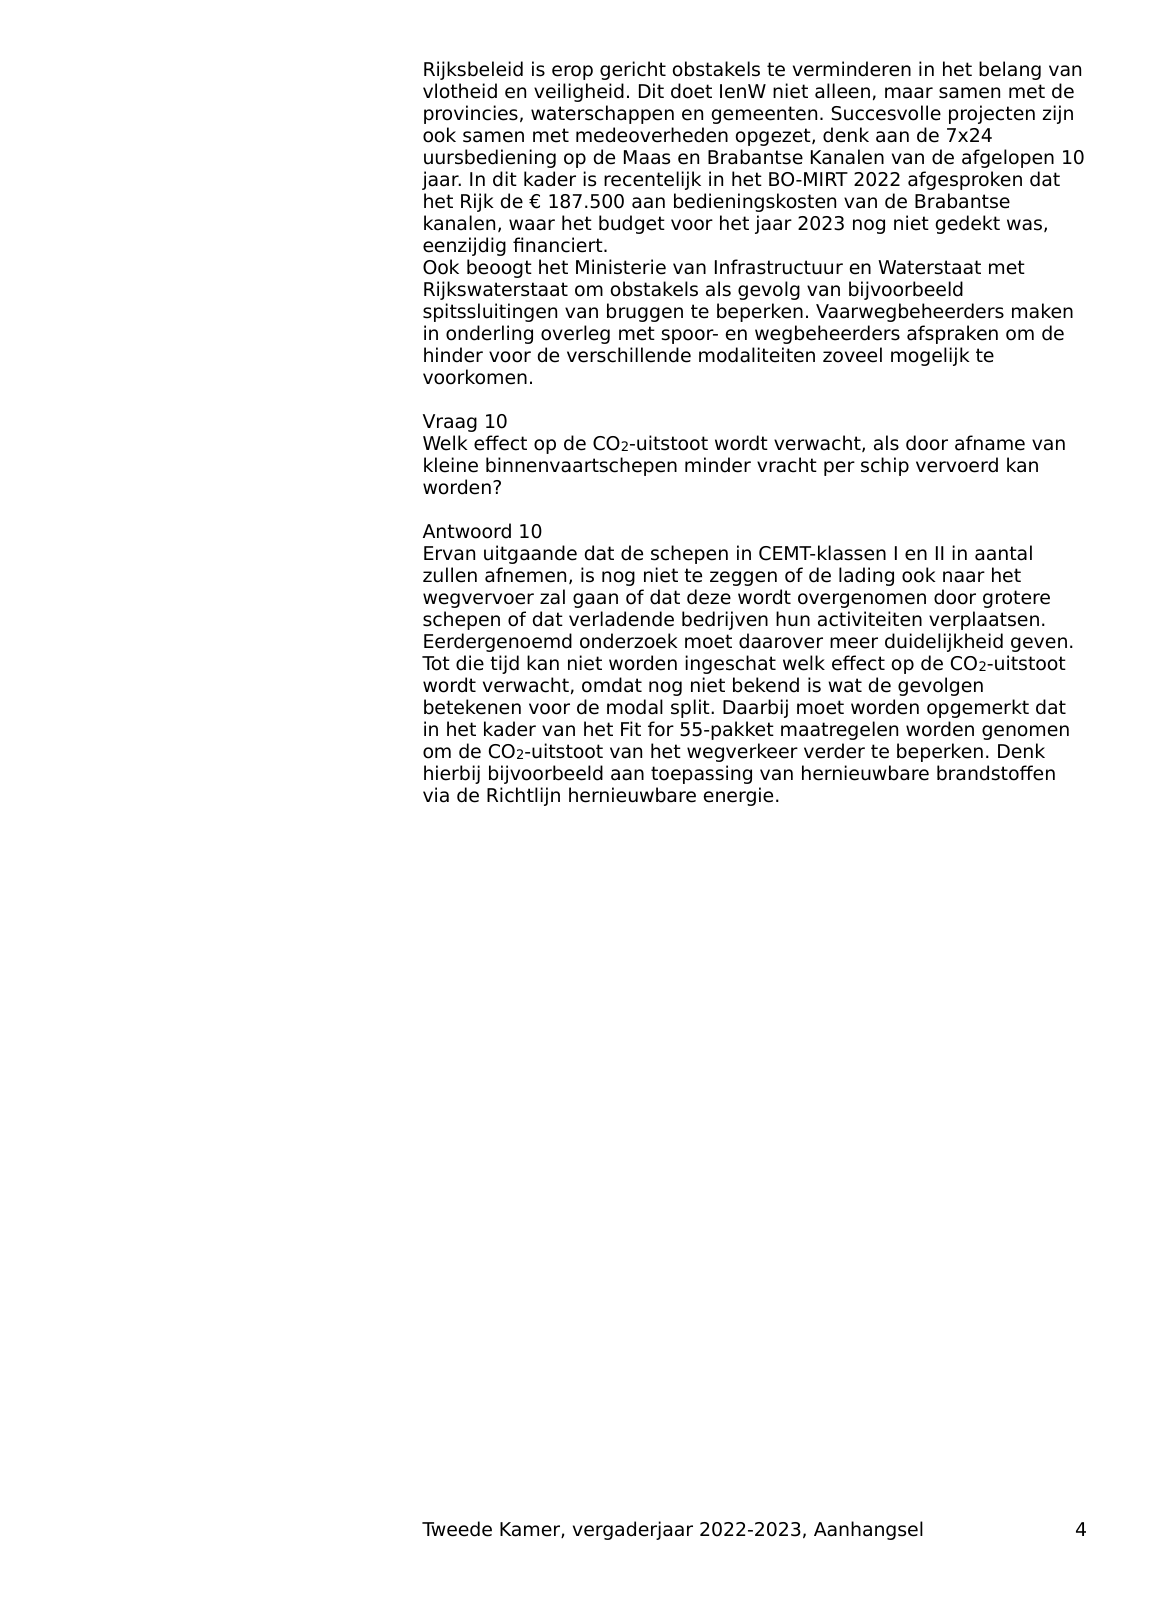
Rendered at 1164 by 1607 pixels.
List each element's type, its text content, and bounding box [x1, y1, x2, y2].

text Ook beoogt het Ministerie van Infrastructuur en Waterstaat met Rijkswaterstaat om obstakels als gevolg van bijvoorbeeld spitssluitingen van bruggen te beperken. Vaarwegbeheerders maken in onderling overleg met spoor- en wegbeheerders afspraken om de hinder voor de verschillende modaliteiten zoveel mogelijk te voorkomen. [422, 257, 1087, 389]
text Welk effect op de CO2-uitstoot wordt verwacht, als door afname van kleine binnenvaartschepen minder vracht per schip vervoerd kan worden? [422, 433, 1087, 499]
text Vraag 10 [422, 411, 1087, 433]
text Ervan uitgaande dat de schepen in CEMT-klassen I en II in aantal zullen afnemen, is nog niet te zeggen of de lading ook naar het wegvervoer zal gaan of dat deze wordt overgenomen door grotere schepen of dat verladende bedrijven hun activiteiten verplaatsen. Eerdergenoemd onderzoek moet daarover meer duidelijkheid geven. Tot die tijd kan niet worden ingeschat welk effect op de CO2-uitstoot wordt verwacht, omdat nog niet bekend is wat de gevolgen betekenen voor de modal split. Daarbij moet worden opgemerkt dat in het kader van het Fit for 55-pakket maatregelen worden genomen om de CO2-uitstoot van het wegverkeer verder te beperken. Denk hierbij bijvoorbeeld aan toepassing van hernieuwbare brandstoffen via de Richtlijn hernieuwbare energie. [422, 543, 1087, 807]
text Antwoord 10 [422, 521, 1087, 543]
text Rijksbeleid is erop gericht obstakels te verminderen in het belang van vlotheid en veiligheid. Dit doet IenW niet alleen, maar samen met de provincies, waterschappen en gemeenten. Succesvolle projecten zijn ook samen met medeoverheden opgezet, denk aan de 7x24 uursbediening op de Maas en Brabantse Kanalen van de afgelopen 10 jaar. In dit kader is recentelijk in het BO-MIRT 2022 afgesproken dat het Rijk de € 187.500 aan bedieningskosten van de Brabantse kanalen, waar het budget voor het jaar 2023 nog niet gedekt was, eenzijdig financiert. [422, 59, 1087, 257]
